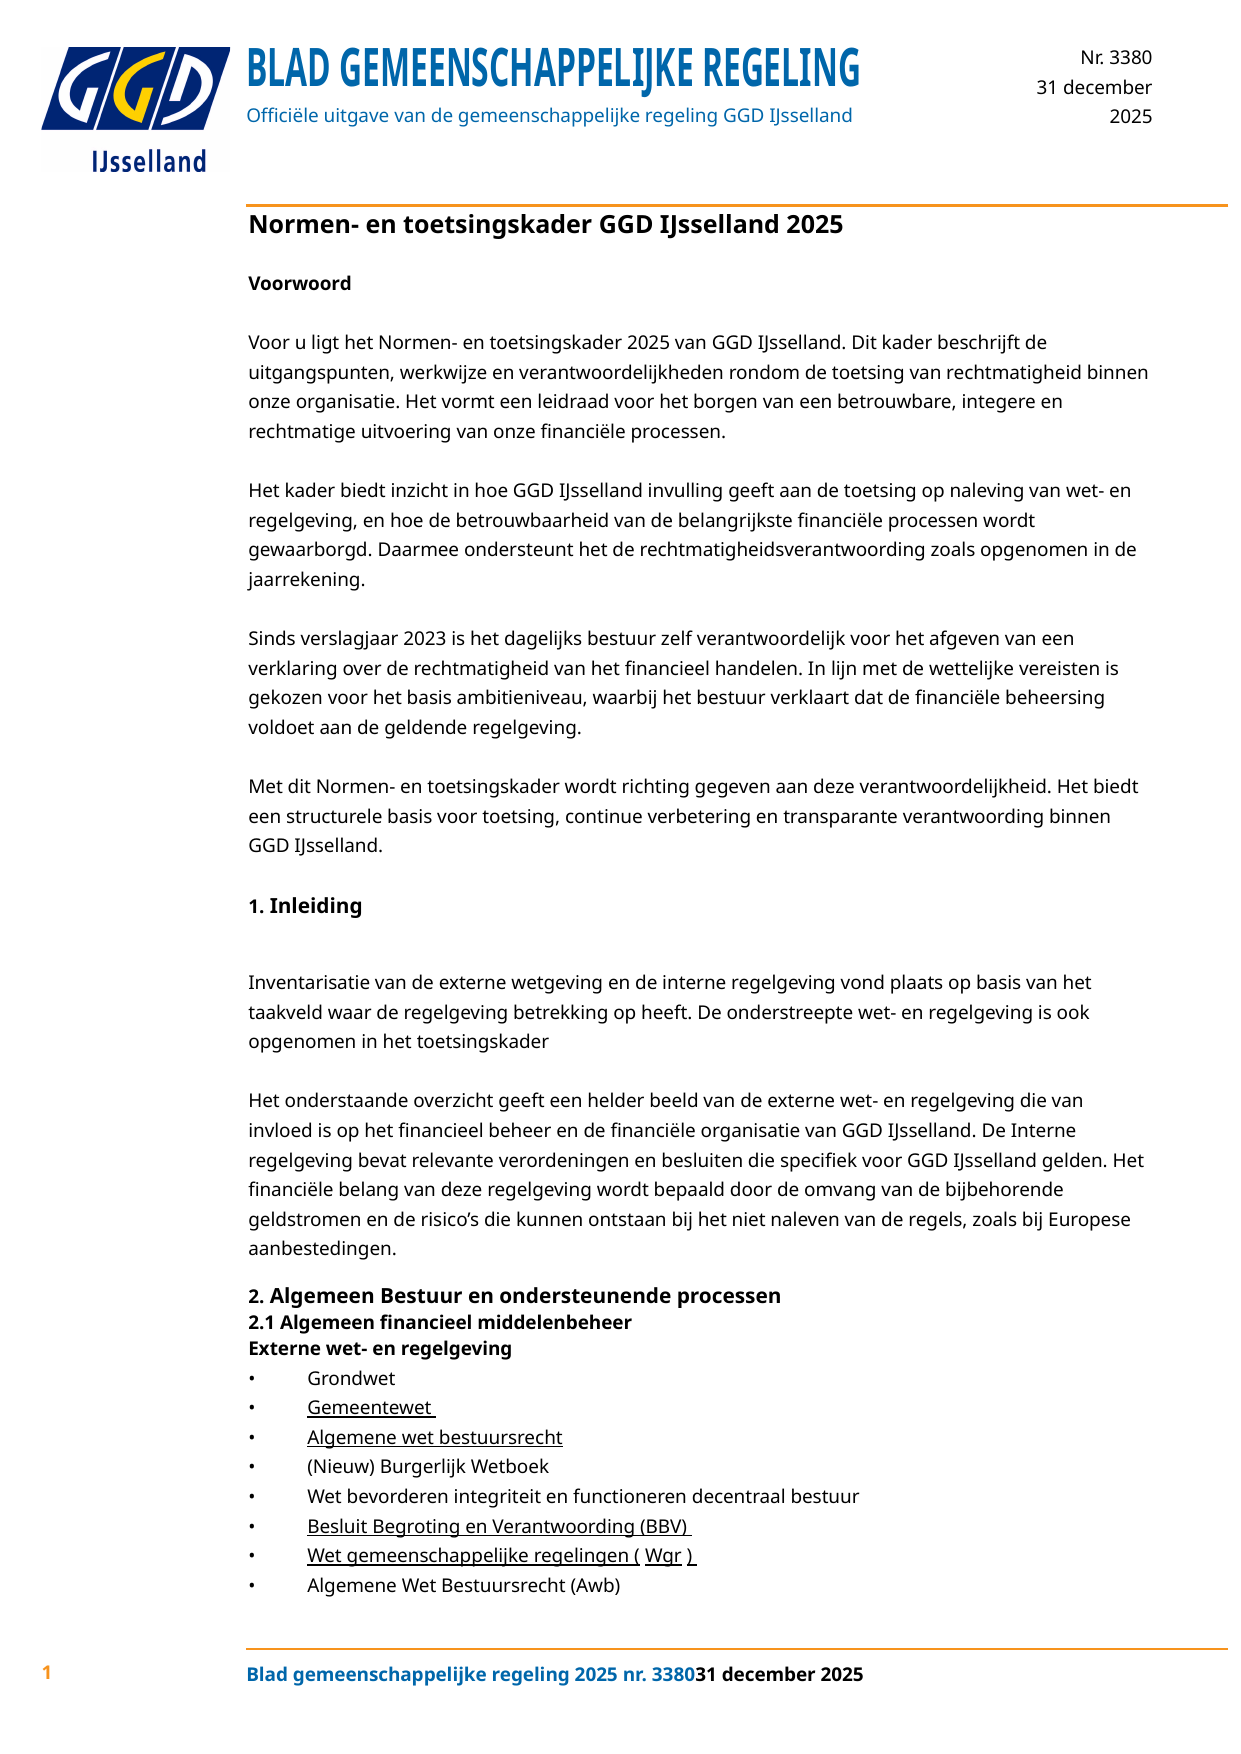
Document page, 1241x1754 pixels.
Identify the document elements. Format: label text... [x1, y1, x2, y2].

list Algemene Wet Bestuursrecht (Awb) [248, 1572, 1152, 1598]
text Het onderstaande overzicht geeft een helder beeld van de externe wet- en regelgeving die van invloed is op het financieel beheer en de financiële organisatie van GGD IJsselland. De Interne regelgeving bevat relevante verordeningen en besluiten die specifiek voor GGD IJsselland gelden. Het financiële belang van deze regelgeving wordt bepaald door de omvang van de bijbehorende geldstromen en de risico’s die kunnen ontstaan bij het niet naleven van de regels, zoals bij Europese aanbestedingen. [248, 1088, 1152, 1261]
text 1. Inleiding [248, 892, 1152, 920]
text Met dit Normen- en toetsingskader wordt richting gegeven aan deze verantwoordelijkheid. Het biedt een structurele basis voor toetsing, continue verbetering en transparante verantwoording binnen GGD IJsselland. [248, 773, 1152, 858]
text Normen- en toetsingskader GGD IJsselland 2025 [248, 207, 1152, 241]
text Inventarisatie van de externe wetgeving en de interne regelgeving vond plaats op basis van het taakveld waar de regelgeving betrekking op heeft. De onderstreepte wet- en regelgeving is ook opgenomen in het toetsingskader [248, 969, 1152, 1054]
picture [41, 47, 231, 172]
list (Nieuw) Burgerlijk Wetboek [248, 1454, 1152, 1479]
text Externe wet- en regelgeving [248, 1335, 1152, 1361]
list Algemene wet bestuursrecht [248, 1424, 1152, 1450]
text 2.1 Algemeen financieel middelenbeheer [248, 1309, 1152, 1335]
text Voor u ligt het Normen- en toetsingskader 2025 van GGD IJsselland. Dit kader beschrijft de uitgangspunten, werkwijze en verantwoordelijkheden rondom de toetsing van rechtmatigheid binnen onze organisatie. Het vormt een leidraad voor het borgen van een betrouwbare, integere en rechtmatige uitvoering van onze financiële processen. [248, 329, 1152, 444]
list Gemeentewet [248, 1394, 1152, 1420]
text 2. Algemeen Bestuur en ondersteunende processen [248, 1281, 1152, 1309]
list Besluit Begroting en Verantwoording (BBV) [248, 1513, 1152, 1538]
text Het kader biedt inzicht in hoe GGD IJsselland invulling geeft aan de toetsing op naleving van wet- en regelgeving, en hoe de betrouwbaarheid van de belangrijkste financiële processen wordt gewaarborgd. Daarmee ondersteunt het de rechtmatigheidsverantwoording zoals opgenomen in de jaarrekening. [248, 477, 1152, 592]
list Wet bevorderen integriteit en functioneren decentraal bestuur [248, 1483, 1152, 1509]
list Wet gemeenschappelijke regelingen ( Wgr ) [248, 1542, 1152, 1568]
list Grondwet [248, 1365, 1152, 1391]
text Voorwoord [248, 270, 1152, 296]
text Sinds verslagjaar 2023 is het dagelijks bestuur zelf verantwoordelijk voor het afgeven van een verklaring over de rechtmatigheid van het financieel handelen. In lijn met de wettelijke vereisten is gekozen voor het basis ambitieniveau, waarbij het bestuur verklaart dat de financiële beheersing voldoet aan de geldende regelgeving. [248, 625, 1152, 740]
